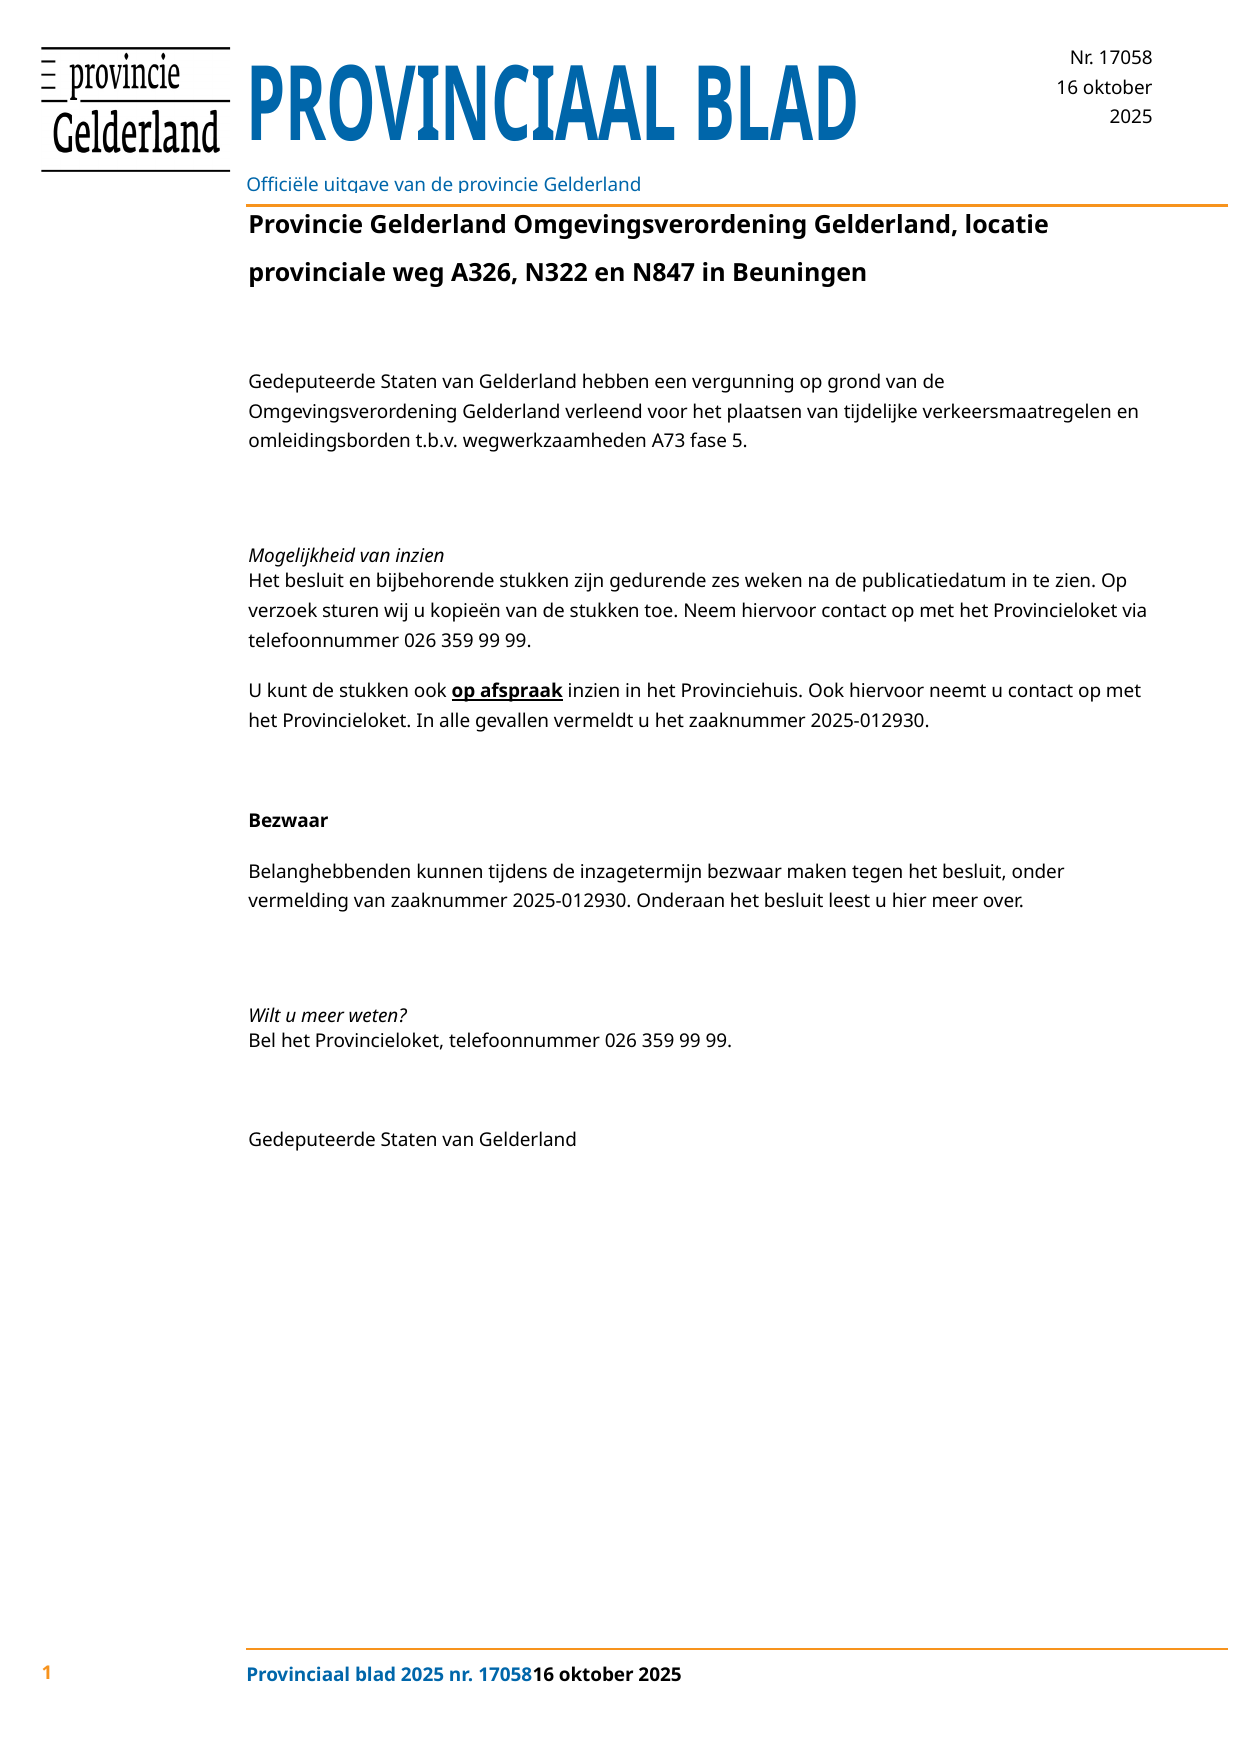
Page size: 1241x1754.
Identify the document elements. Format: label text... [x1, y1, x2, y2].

text Het besluit en bijbehorende stukken zijn gedurende zes weken na de publicatiedatum in te zien. Op verzoek sturen wij u kopieën van de stukken toe. Neem hiervoor contact op met het Provincieloket via telefoonnummer 026 359 99 99. [248, 568, 1152, 652]
text U kunt de stukken ook op afspraak inzien in het Provinciehuis. Ook hiervoor neemt u contact op met het Provincieloket. In alle gevallen vermeldt u het zaaknummer 2025-012930. [248, 677, 1152, 732]
text Gedeputeerde Staten van Gelderland [248, 1126, 1152, 1152]
text Bel het Provincieloket, telefoonnummer 026 359 99 99. [248, 1028, 1152, 1053]
text Belanghebbenden kunnen tijdens de inzagetermijn bezwaar maken tegen het besluit, onder vermelding van zaaknummer 2025-012930. Onderaan het besluit leest u hier meer over. [248, 858, 1152, 913]
text Wilt u meer weten? [248, 1002, 1152, 1028]
text Provincie Gelderland Omgevingsverordening Gelderland, locatie provinciale weg A326, N322 en N847 in Beuningen [248, 207, 1152, 288]
text Gedeputeerde Staten van Gelderland hebben een vergunning op grond van de Omgevingsverordening Gelderland verleend voor het plaatsen van tijdelijke verkeersmaatregelen en omleidingsborden t.b.v. wegwerkzaamheden A73 fase 5. [248, 368, 1152, 453]
picture [41, 47, 231, 172]
text Bezwaar [248, 808, 1152, 833]
text Mogelijkheid van inzien [248, 542, 1152, 568]
